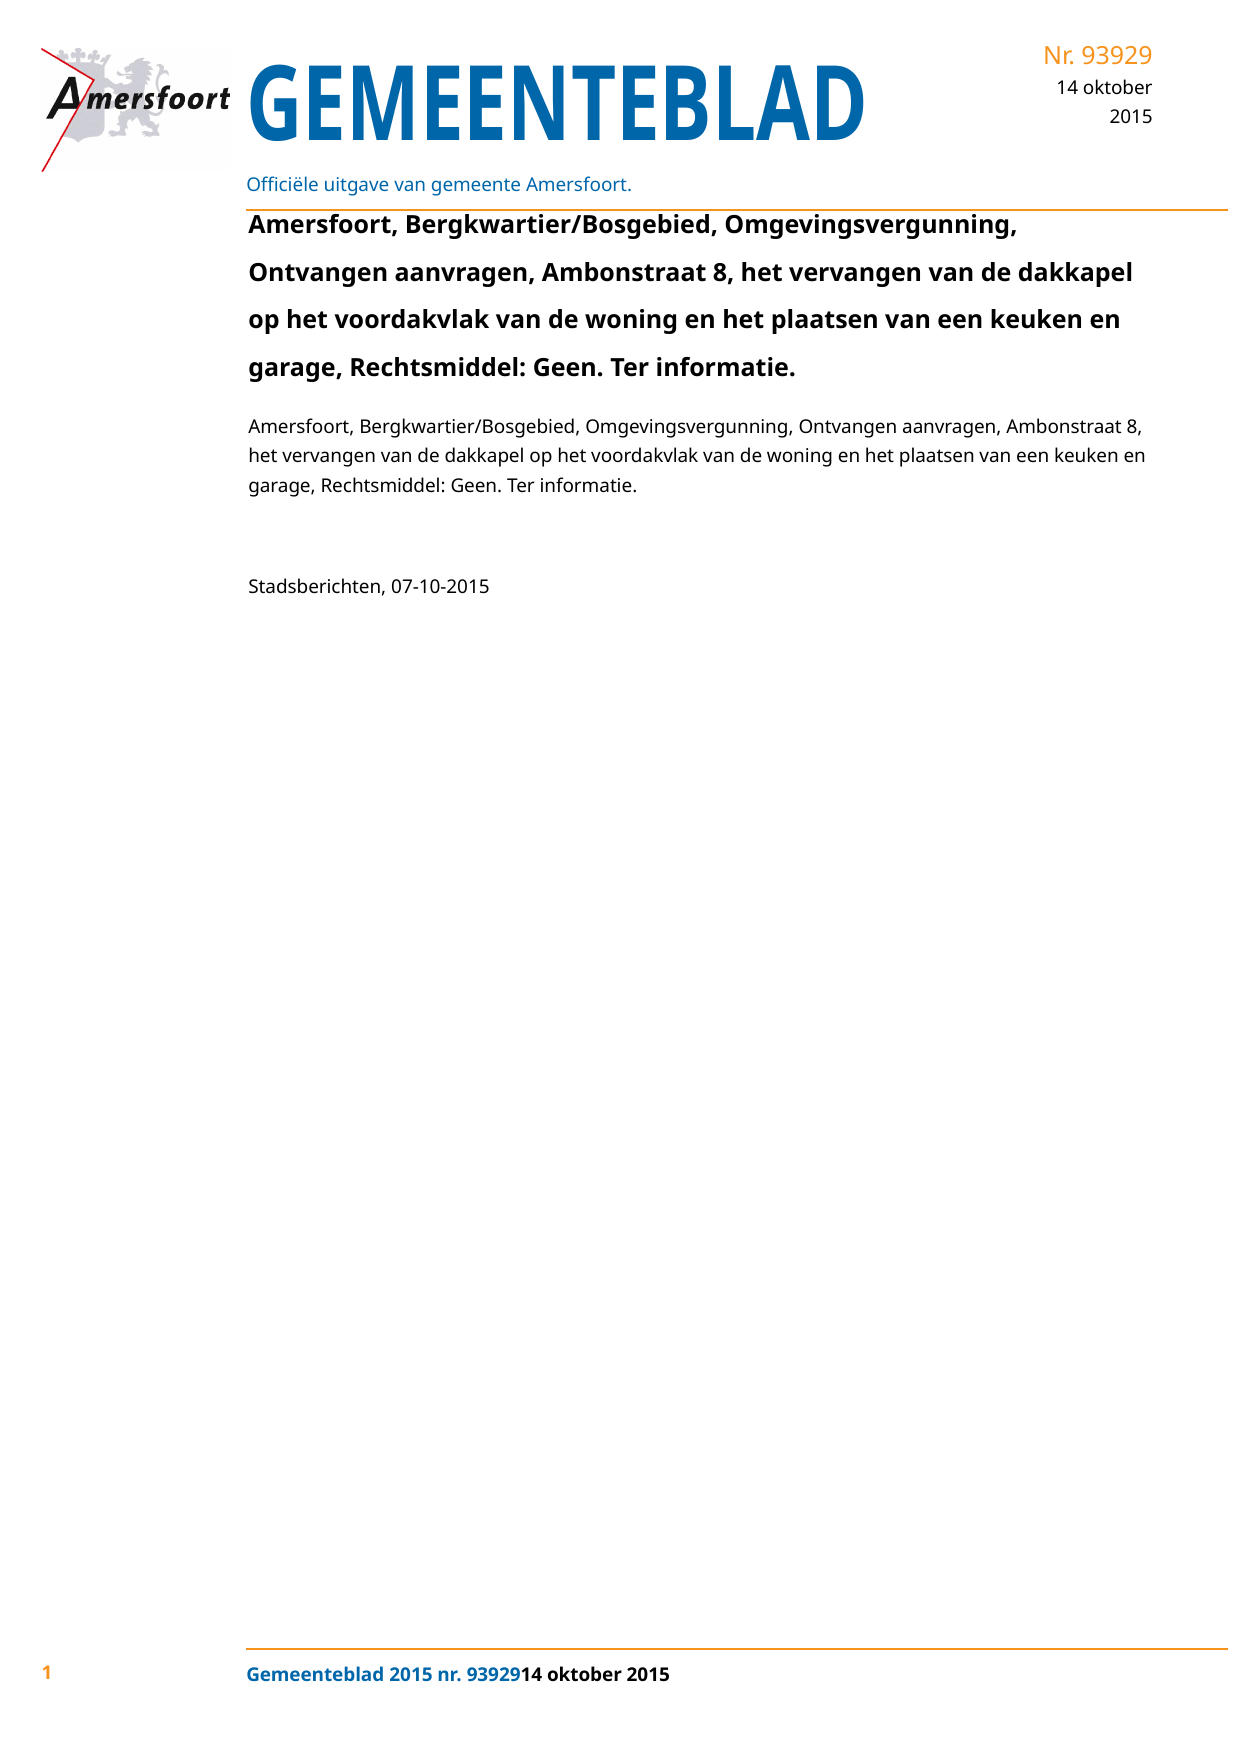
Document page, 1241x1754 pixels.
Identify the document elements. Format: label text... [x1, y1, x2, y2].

picture [41, 47, 231, 172]
text Stadsberichten, 07-10-2015 [248, 573, 1152, 599]
text Amersfoort, Bergkwartier/Bosgebied, Omgevingsvergunning, Ontvangen aanvragen, Ambonstraat 8, het vervangen van de dakkapel op het voordakvlak van de woning en het plaatsen van een keuken en garage, Rechtsmiddel: Geen. Ter informatie. [248, 211, 1152, 384]
text Amersfoort, Bergkwartier/Bosgebied, Omgevingsvergunning, Ontvangen aanvragen, Ambonstraat 8, het vervangen van de dakkapel op het voordakvlak van de woning en het plaatsen van een keuken en garage, Rechtsmiddel: Geen. Ter informatie. [248, 413, 1152, 498]
